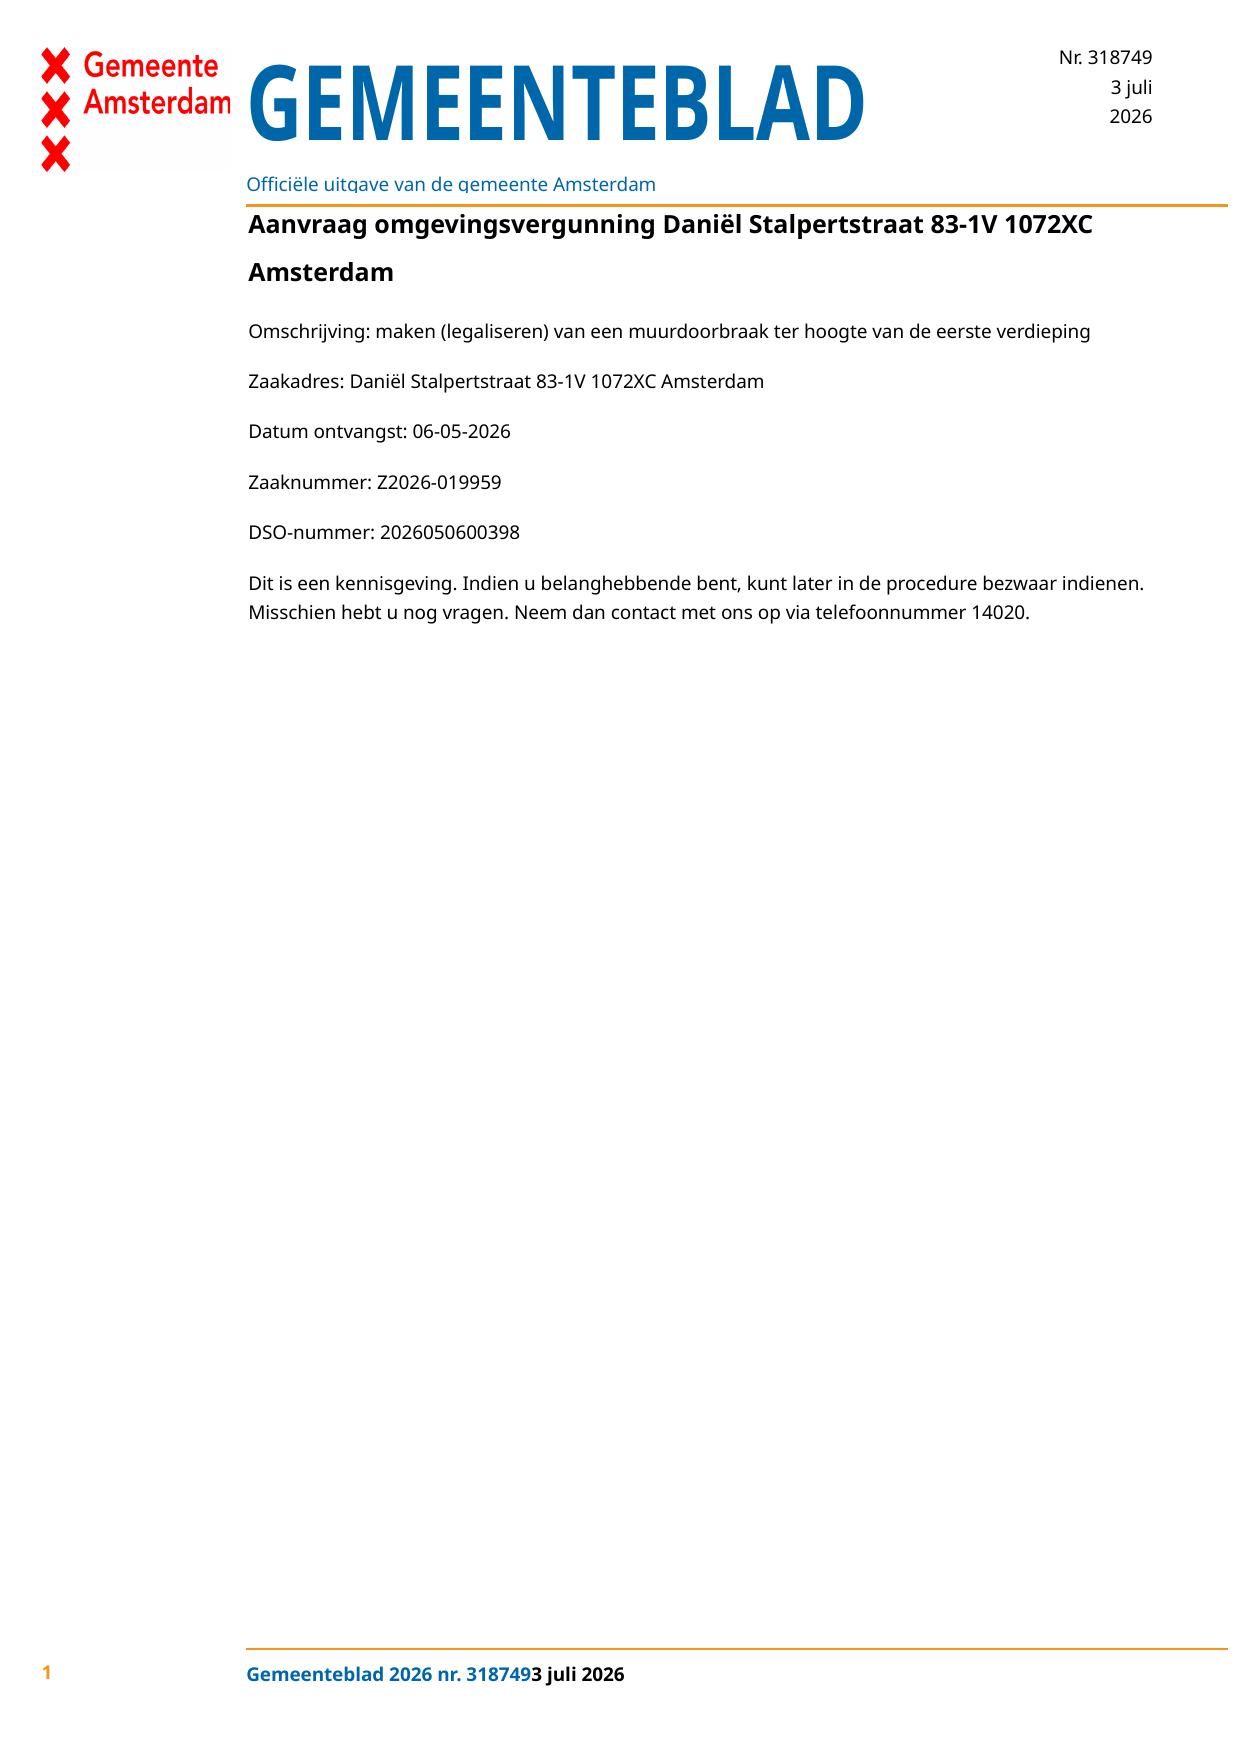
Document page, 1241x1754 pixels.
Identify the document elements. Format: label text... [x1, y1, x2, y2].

text Zaakadres: Daniël Stalpertstraat 83-1V 1072XC Amsterdam [248, 368, 1152, 394]
text Dit is een kennisgeving. Indien u belanghebbende bent, kunt later in de procedure bezwaar indienen. Misschien hebt u nog vragen. Neem dan contact met ons op via telefoonnummer 14020. [248, 570, 1152, 625]
text Aanvraag omgevingsvergunning Daniël Stalpertstraat 83-1V 1072XC Amsterdam [248, 207, 1152, 288]
picture [41, 47, 231, 172]
text Omschrijving: maken (legaliseren) van een muurdoorbraak ter hoogte van de eerste verdieping [248, 318, 1152, 344]
text Zaaknummer: Z2026-019959 [248, 469, 1152, 495]
text Datum ontvangst: 06-05-2026 [248, 419, 1152, 444]
text DSO-nummer: 2026050600398 [248, 519, 1152, 545]
